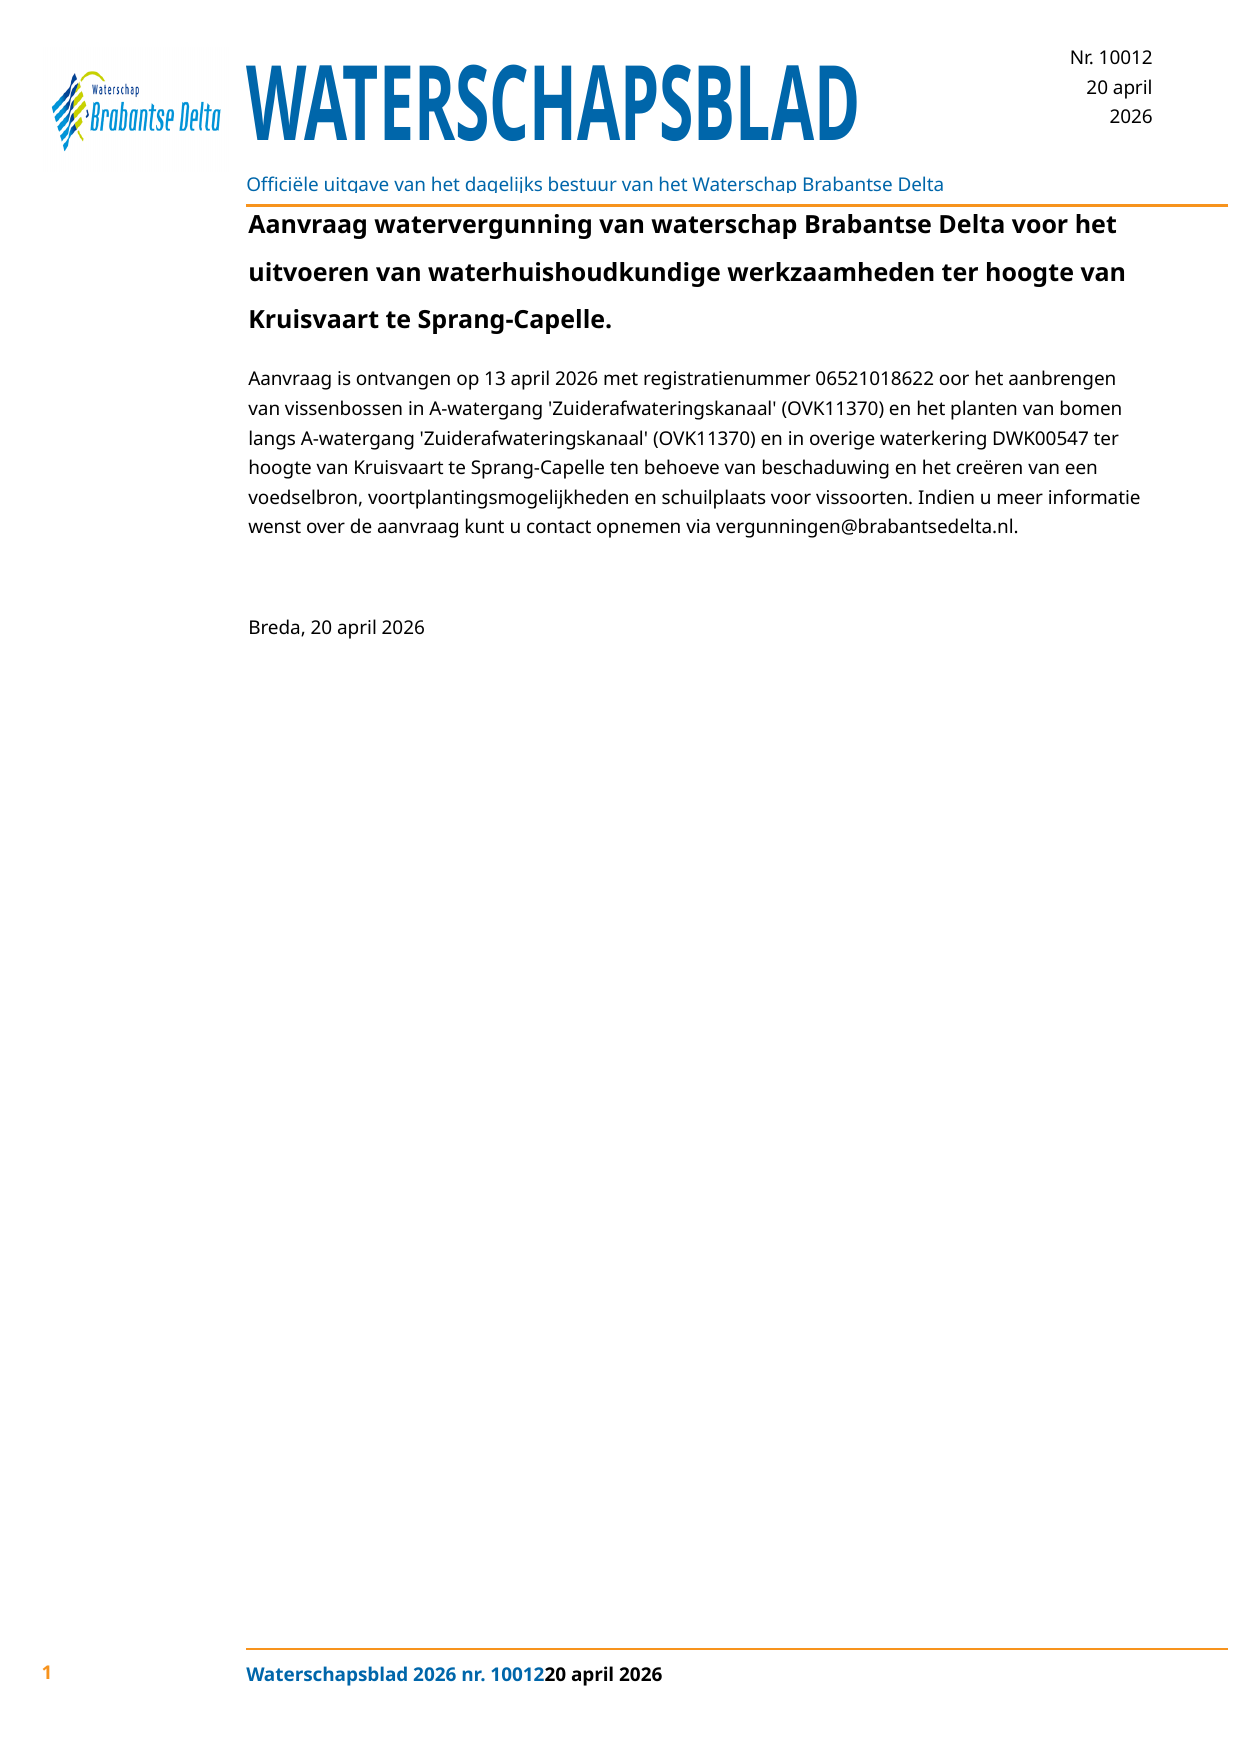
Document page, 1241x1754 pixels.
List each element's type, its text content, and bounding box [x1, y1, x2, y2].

picture [41, 47, 231, 172]
text Aanvraag watervergunning van waterschap Brabantse Delta voor het uitvoeren van waterhuishoudkundige werkzaamheden ter hoogte van Kruisvaart te Sprang-Capelle. [248, 207, 1152, 336]
text Breda, 20 april 2026 [248, 614, 1152, 640]
text Aanvraag is ontvangen op 13 april 2026 met registratienummer 06521018622 oor het aanbrengen van vissenbossen in A-watergang 'Zuiderafwateringskanaal' (OVK11370) en het planten van bomen langs A-watergang 'Zuiderafwateringskanaal' (OVK11370) en in overige waterkering DWK00547 ter hoogte van Kruisvaart te Sprang-Capelle ten behoeve van beschaduwing en het creëren van een voedselbron, voortplantingsmogelijkheden en schuilplaats voor vissoorten. Indien u meer informatie wenst over de aanvraag kunt u contact opnemen via vergunningen@brabantsedelta.nl. [248, 366, 1152, 539]
